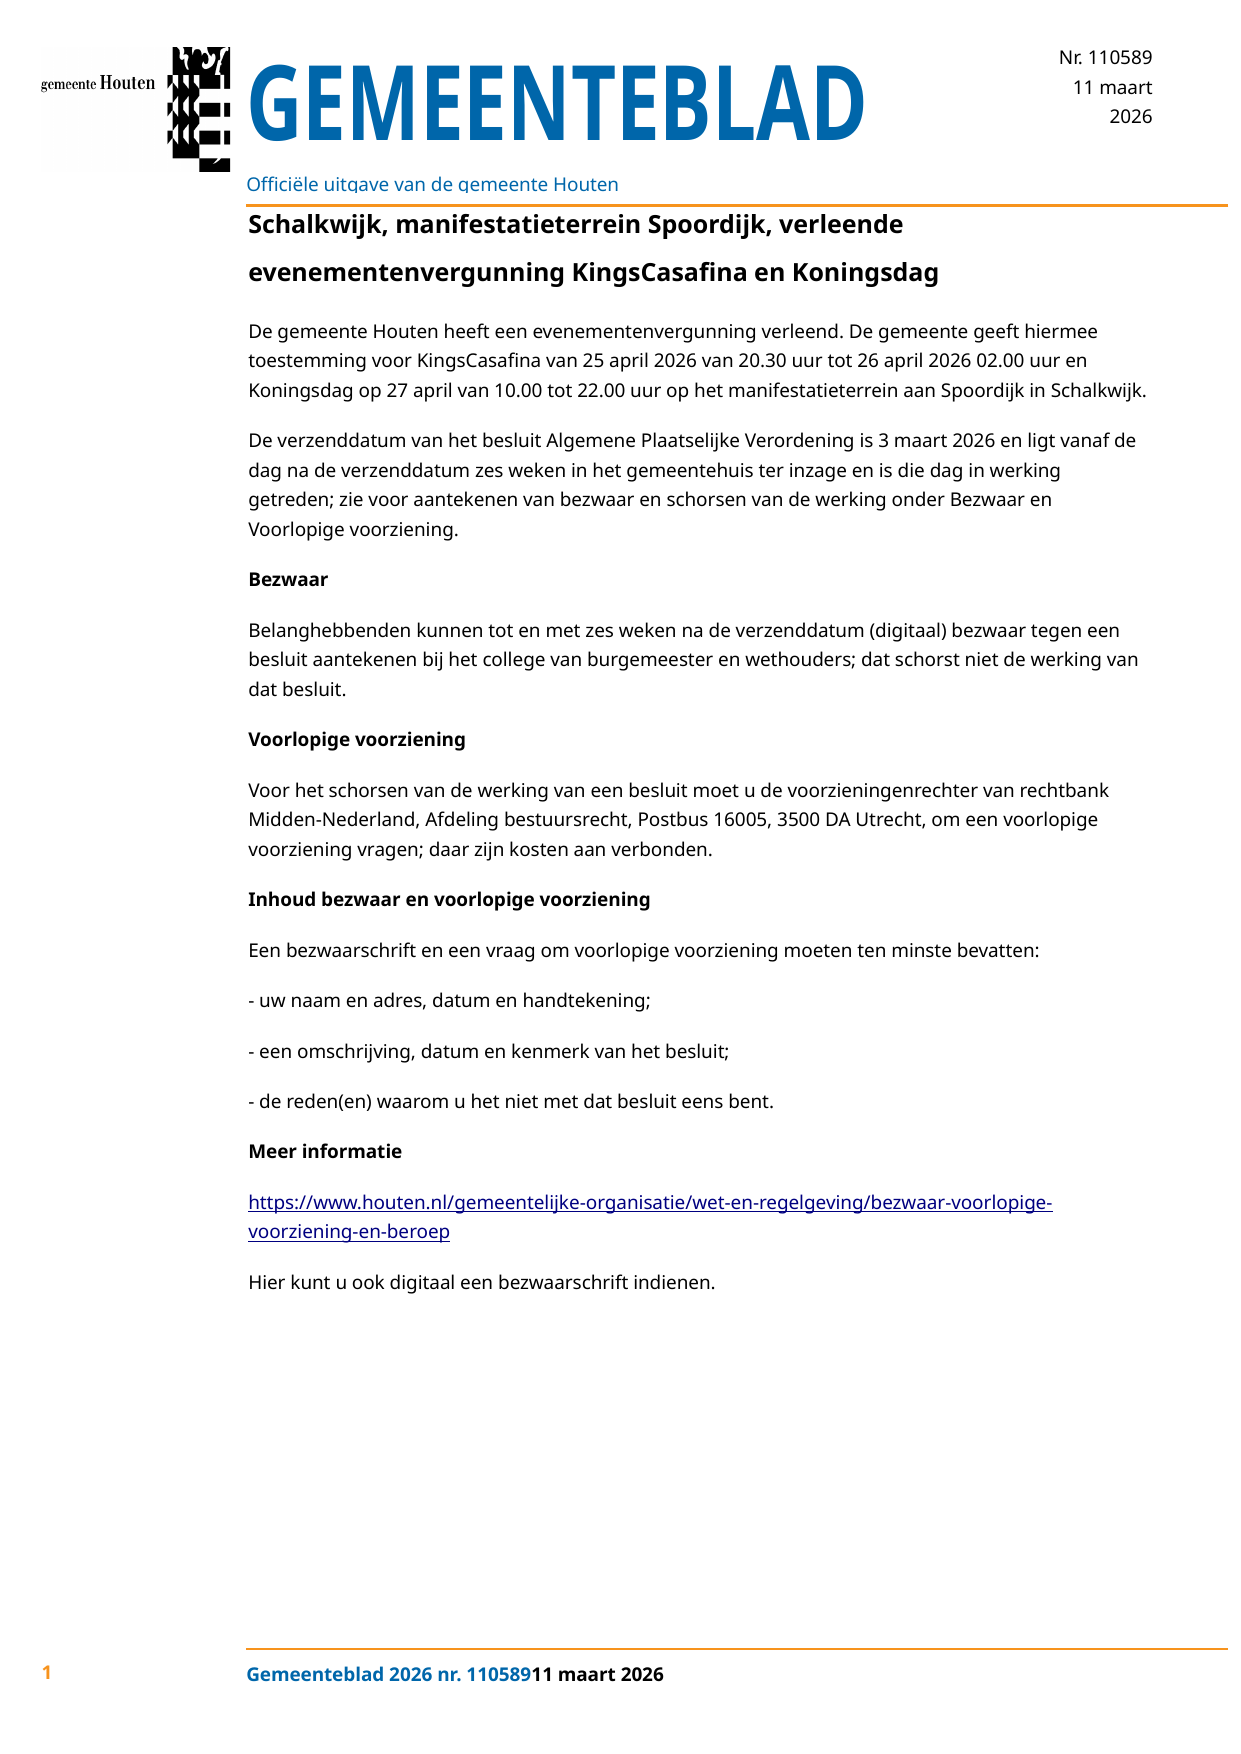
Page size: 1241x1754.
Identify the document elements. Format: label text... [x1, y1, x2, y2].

text Een bezwaarschrift en een vraag om voorlopige voorziening moeten ten minste bevatten: [248, 937, 1152, 963]
text Hier kunt u ook digitaal een bezwaarschrift indienen. [248, 1269, 1152, 1295]
picture [41, 47, 231, 172]
text Schalkwijk, manifestatieterrein Spoordijk, verleende evenementenvergunning KingsCasafina en Koningsdag [248, 207, 1152, 288]
text Meer informatie [248, 1139, 1152, 1164]
text Belanghebbenden kunnen tot en met zes weken na de verzenddatum (digitaal) bezwaar tegen een besluit aantekenen bij het college van burgemeester en wethouders; dat schorst niet de werking van dat besluit. [248, 617, 1152, 702]
text - de reden(en) waarom u het niet met dat besluit eens bent. [248, 1088, 1152, 1114]
text De gemeente Houten heeft een evenementenvergunning verleend. De gemeente geeft hiermee toestemming voor KingsCasafina van 25 april 2026 van 20.30 uur tot 26 april 2026 02.00 uur en Koningsdag op 27 april van 10.00 tot 22.00 uur op het manifestatieterrein aan Spoordijk in Schalkwijk. [248, 318, 1152, 403]
text - uw naam en adres, datum en handtekening; [248, 987, 1152, 1013]
text - een omschrijving, datum en kenmerk van het besluit; [248, 1038, 1152, 1064]
text De verzenddatum van het besluit Algemene Plaatselijke Verordening is 3 maart 2026 en ligt vanaf de dag na de verzenddatum zes weken in het gemeentehuis ter inzage en is die dag in werking getreden; zie voor aantekenen van bezwaar en schorsen van de werking onder Bezwaar en Voorlopige voorziening. [248, 427, 1152, 542]
text Bezwaar [248, 567, 1152, 592]
text Inhoud bezwaar en voorlopige voorziening [248, 887, 1152, 912]
text Voor het schorsen van de werking van een besluit moet u de voorzieningenrechter van rechtbank Midden-Nederland, Afdeling bestuursrecht, Postbus 16005, 3500 DA Utrecht, om een voorlopige voorziening vragen; daar zijn kosten aan verbonden. [248, 777, 1152, 862]
text Voorlopige voorziening [248, 727, 1152, 752]
text https://www.houten.nl/gemeentelijke-organisatie/wet-en-regelgeving/bezwaar-voorlopige-voorziening-en-beroep [248, 1189, 1152, 1244]
